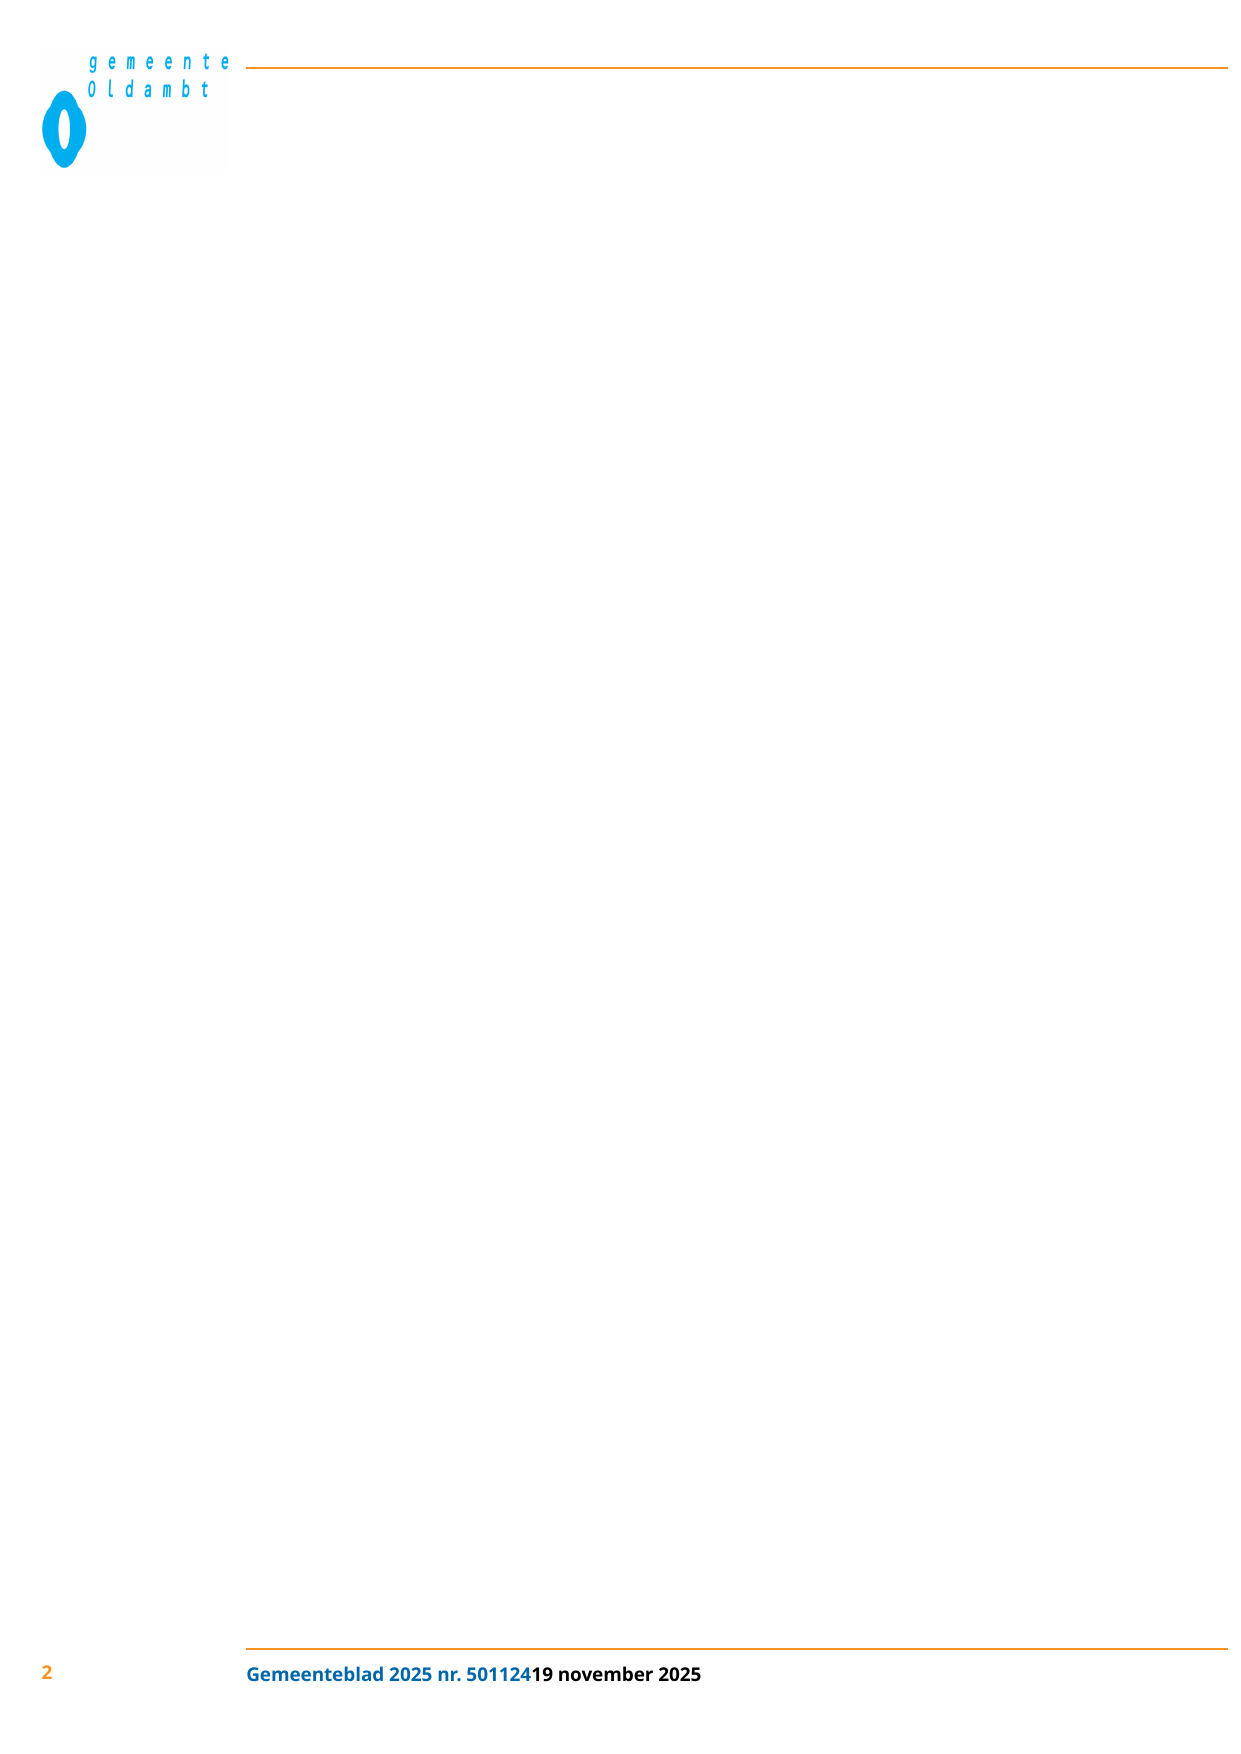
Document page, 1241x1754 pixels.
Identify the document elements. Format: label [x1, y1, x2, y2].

picture [41, 47, 231, 172]
